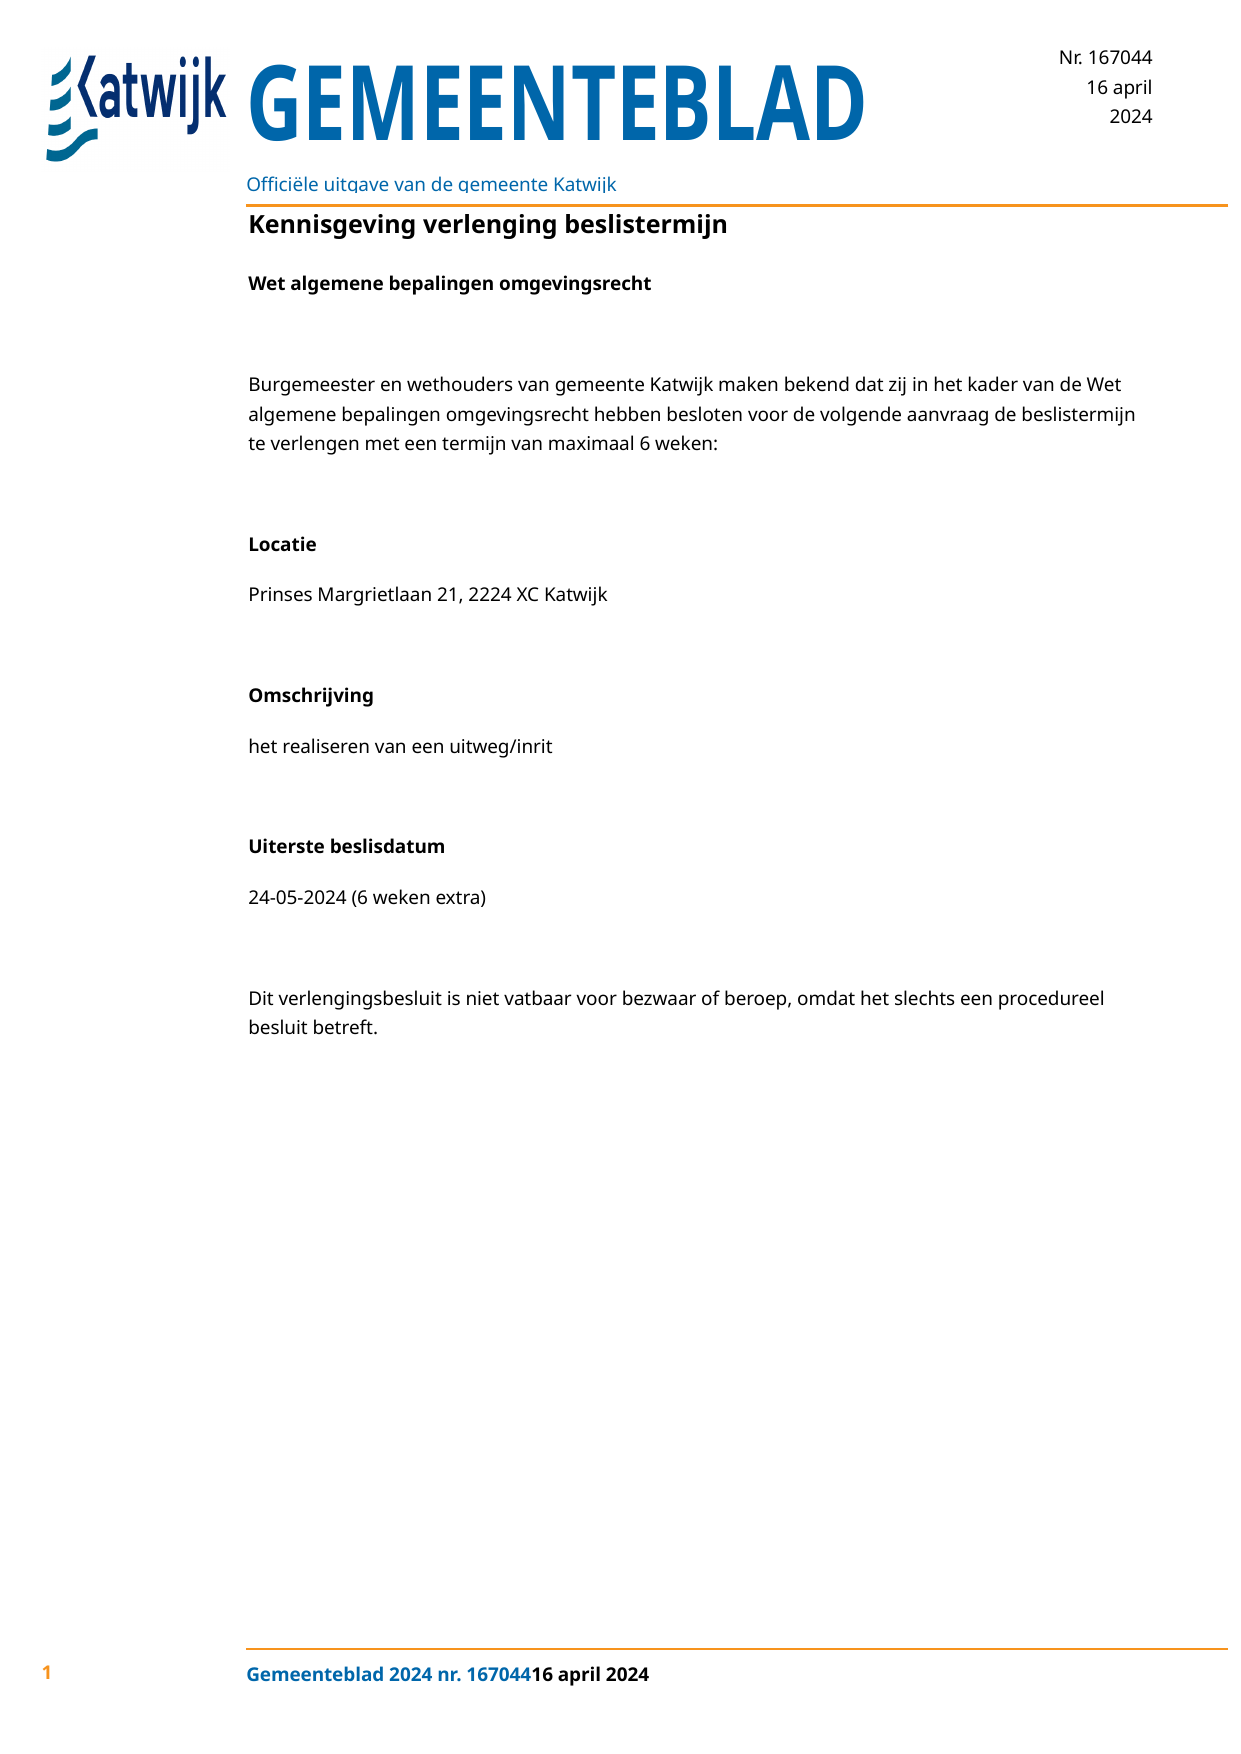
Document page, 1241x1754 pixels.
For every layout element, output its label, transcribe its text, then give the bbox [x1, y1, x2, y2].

text Burgemeester en wethouders van gemeente Katwijk maken bekend dat zij in het kader van de Wet algemene bepalingen omgevingsrecht hebben besloten voor de volgende aanvraag de beslistermijn te verlengen met een termijn van maximaal 6 weken: [248, 371, 1152, 456]
text Wet algemene bepalingen omgevingsrecht [248, 270, 1152, 296]
text 24-05-2024 (6 weken extra) [248, 884, 1152, 910]
text Prinses Margrietlaan 21, 2224 XC Katwijk [248, 582, 1152, 607]
text Uiterste beslisdatum [248, 834, 1152, 859]
text Dit verlengingsbesluit is niet vatbaar voor bezwaar of beroep, omdat het slechts een procedureel besluit betreft. [248, 985, 1152, 1040]
text Locatie [248, 531, 1152, 557]
text Kennisgeving verlenging beslistermijn [248, 207, 1152, 241]
text het realiseren van een uitweg/inrit [248, 733, 1152, 758]
text Omschrijving [248, 682, 1152, 708]
picture [41, 47, 231, 172]
